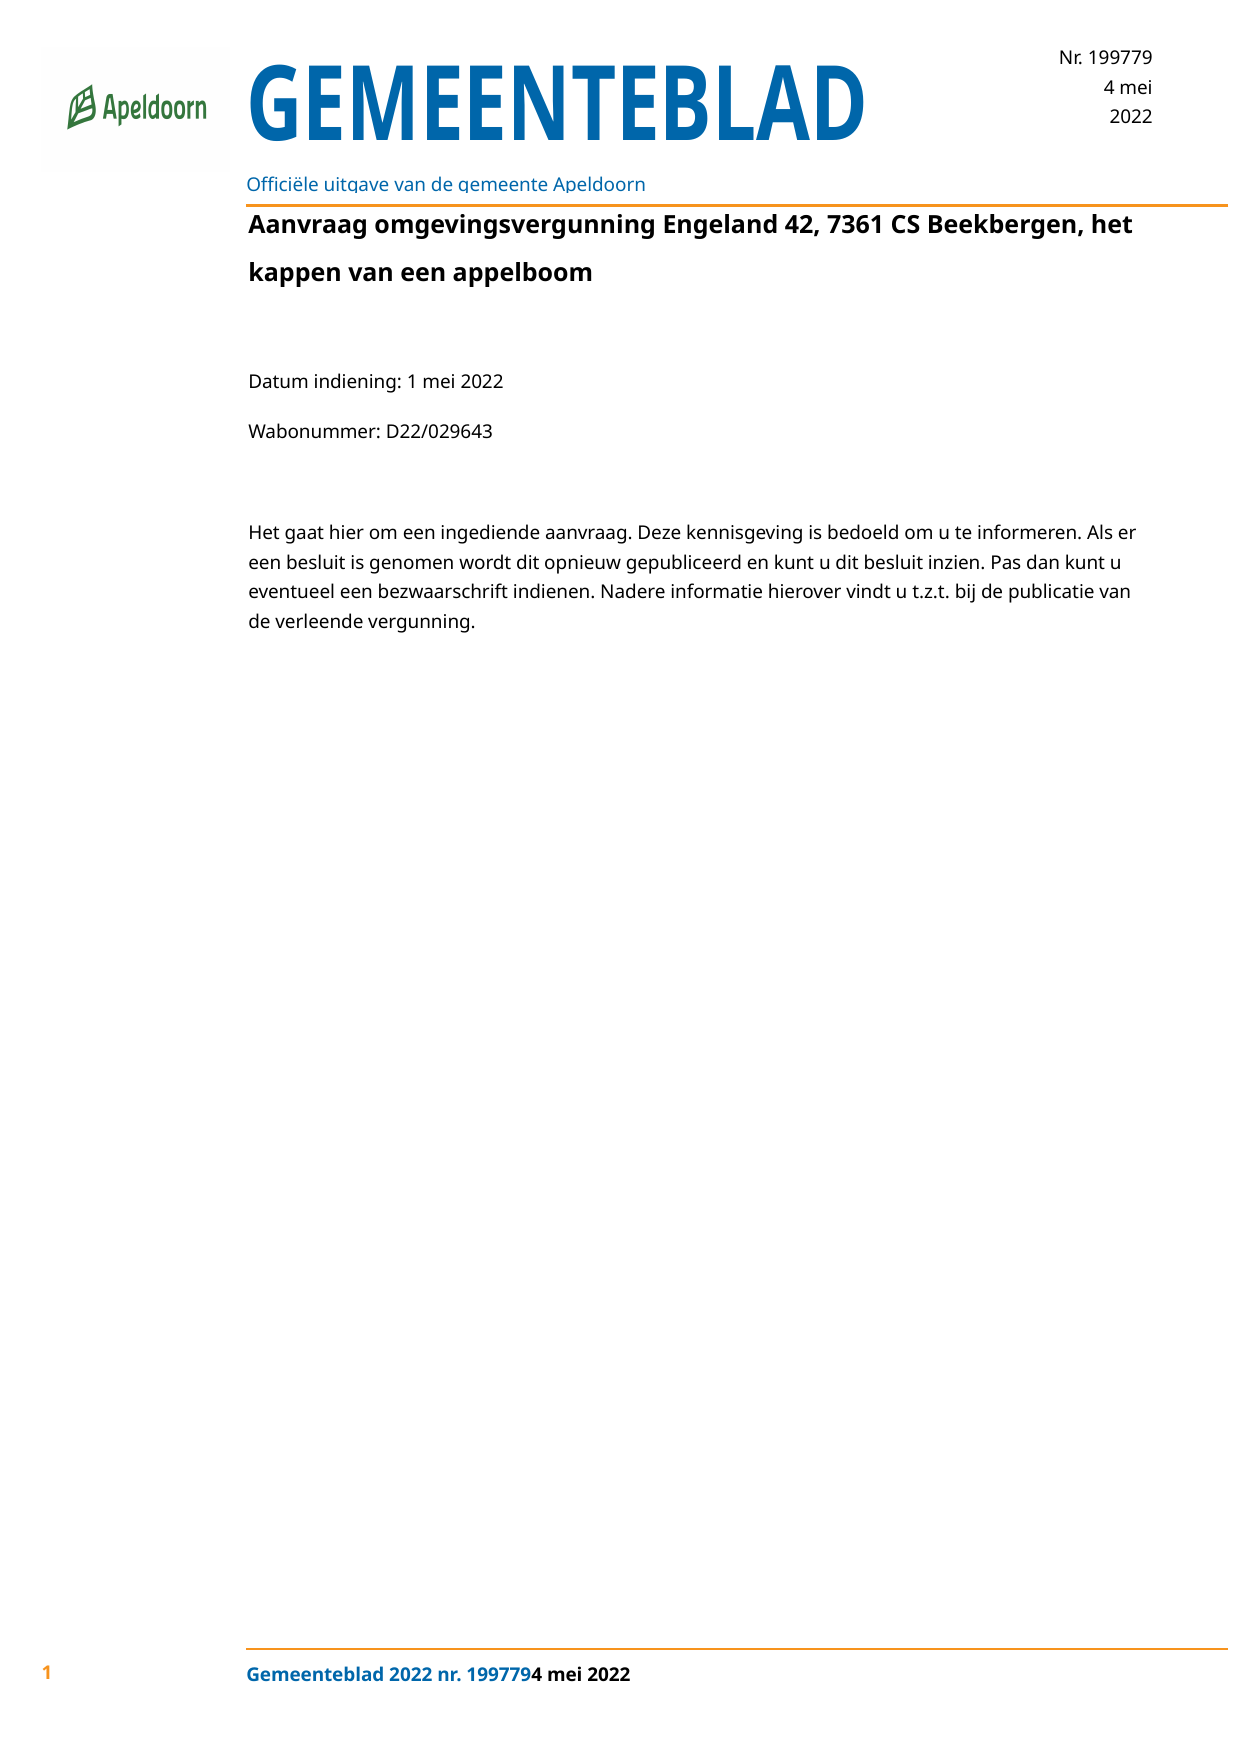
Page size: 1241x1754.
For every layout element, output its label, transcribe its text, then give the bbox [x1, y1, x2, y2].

text Datum indiening: 1 mei 2022 [248, 368, 1152, 394]
text Wabonummer: D22/029643 [248, 419, 1152, 444]
picture [41, 47, 231, 172]
text Aanvraag omgevingsvergunning Engeland 42, 7361 CS Beekbergen, het kappen van een appelboom [248, 207, 1152, 288]
text Het gaat hier om een ingediende aanvraag. Deze kennisgeving is bedoeld om u te informeren. Als er een besluit is genomen wordt dit opnieuw gepubliceerd en kunt u dit besluit inzien. Pas dan kunt u eventueel een bezwaarschrift indienen. Nadere informatie hierover vindt u t.z.t. bij de publicatie van de verleende vergunning. [248, 519, 1152, 634]
